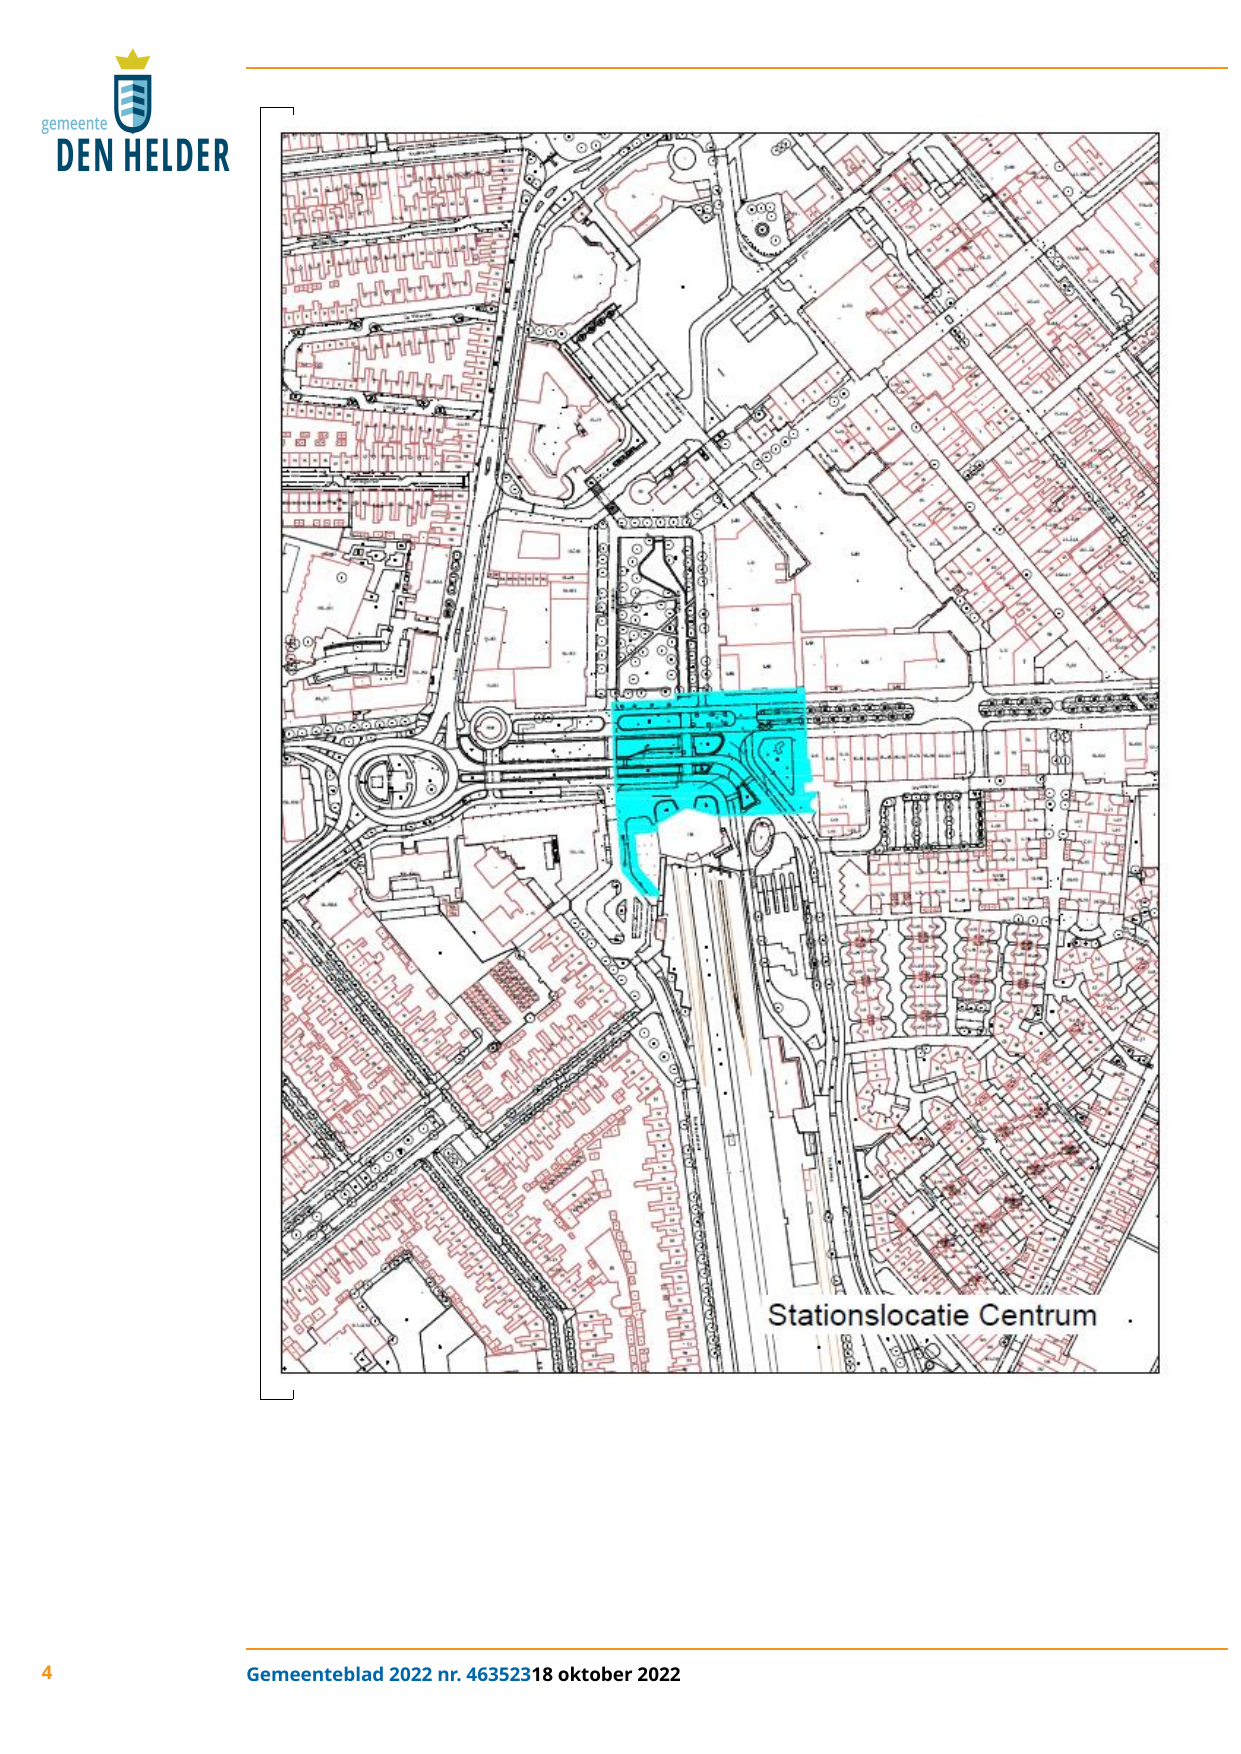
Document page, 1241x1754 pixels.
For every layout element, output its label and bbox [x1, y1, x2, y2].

picture [41, 47, 231, 172]
picture [130, 157, 135, 172]
picture [182, 144, 187, 165]
picture [220, 160, 224, 172]
picture [100, 154, 106, 172]
picture [268, 115, 1173, 1390]
picture [63, 144, 68, 165]
